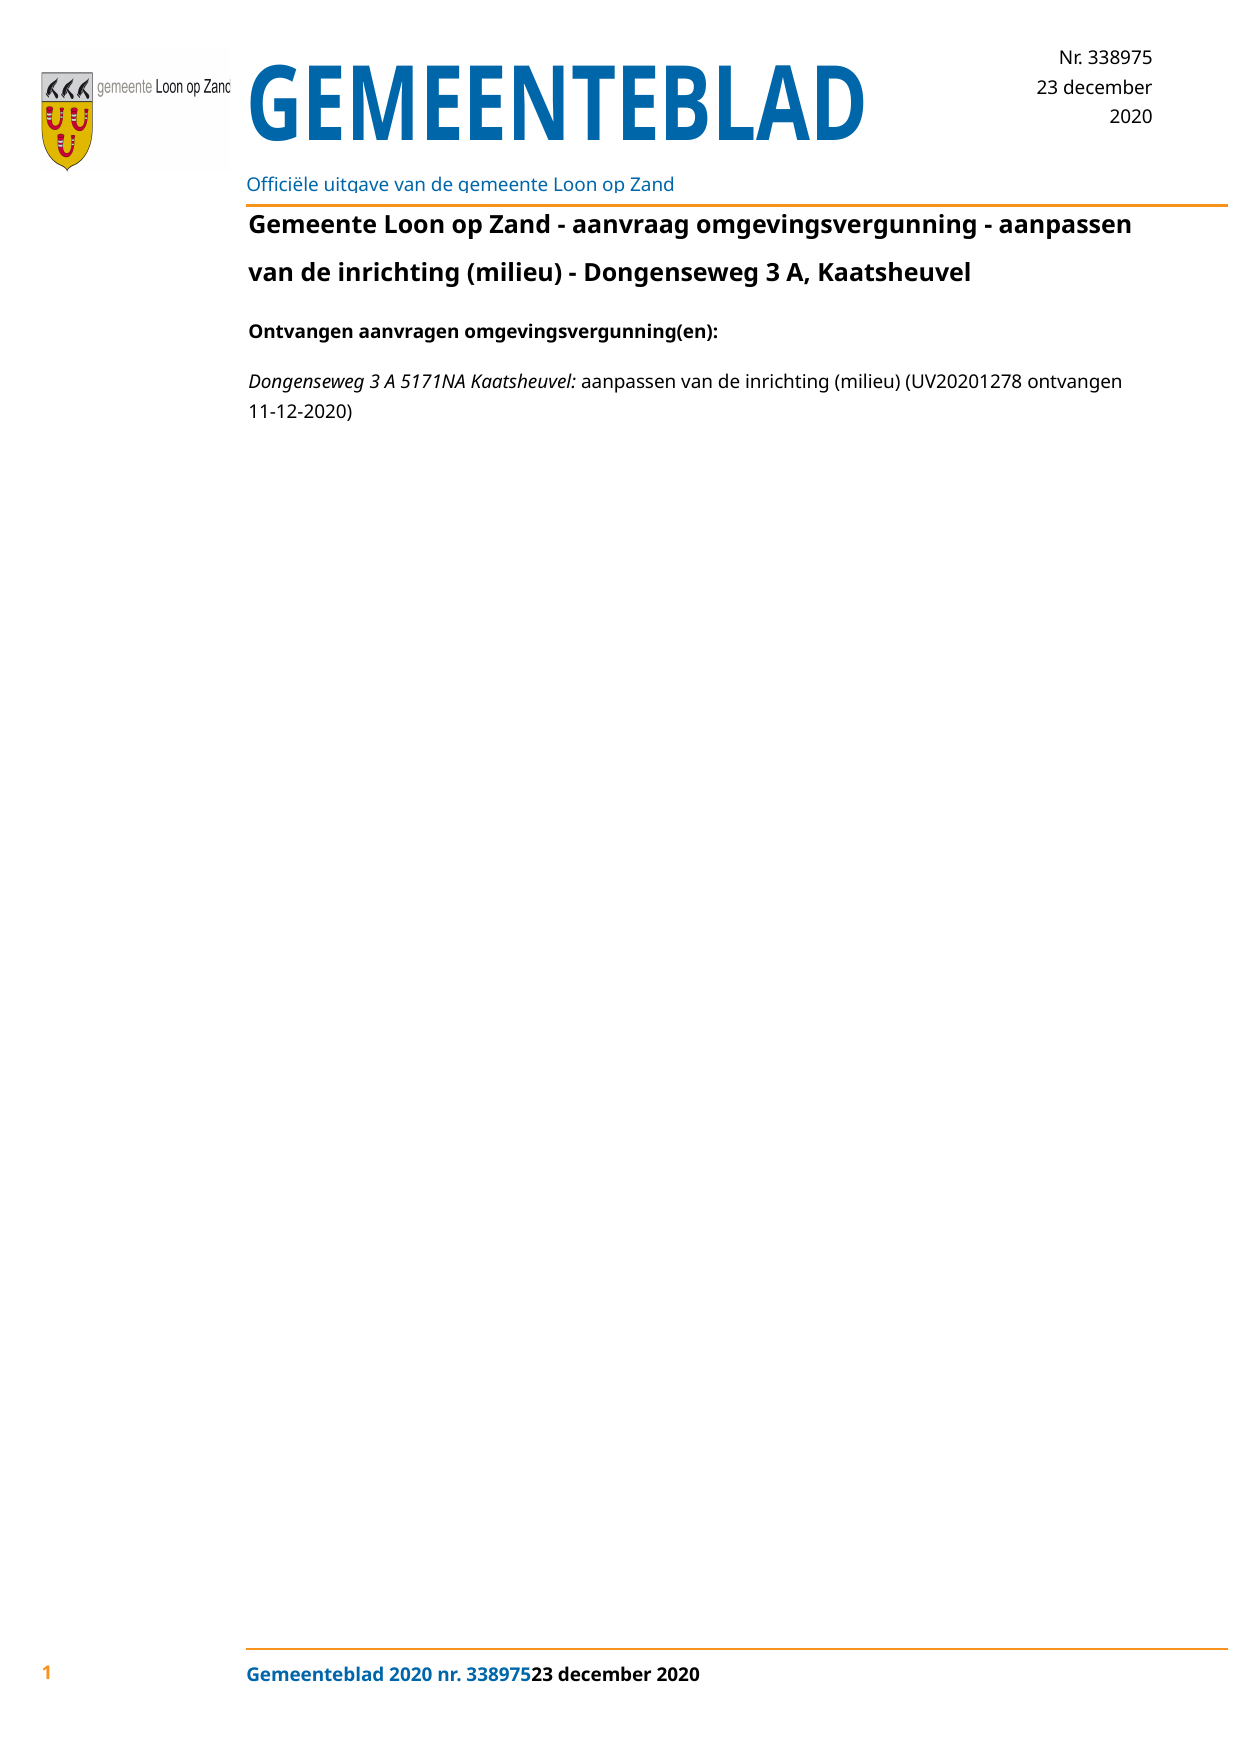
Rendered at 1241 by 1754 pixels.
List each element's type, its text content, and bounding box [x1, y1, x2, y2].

text Gemeente Loon op Zand - aanvraag omgevingsvergunning - aanpassen van de inrichting (milieu) - Dongenseweg 3 A, Kaatsheuvel [248, 207, 1152, 288]
picture [41, 47, 231, 172]
text Ontvangen aanvragen omgevingsvergunning(en): [248, 318, 1152, 344]
text Dongenseweg 3 A 5171NA Kaatsheuvel: aanpassen van de inrichting (milieu) (UV20201278 ontvangen 11-12-2020) [248, 368, 1152, 424]
